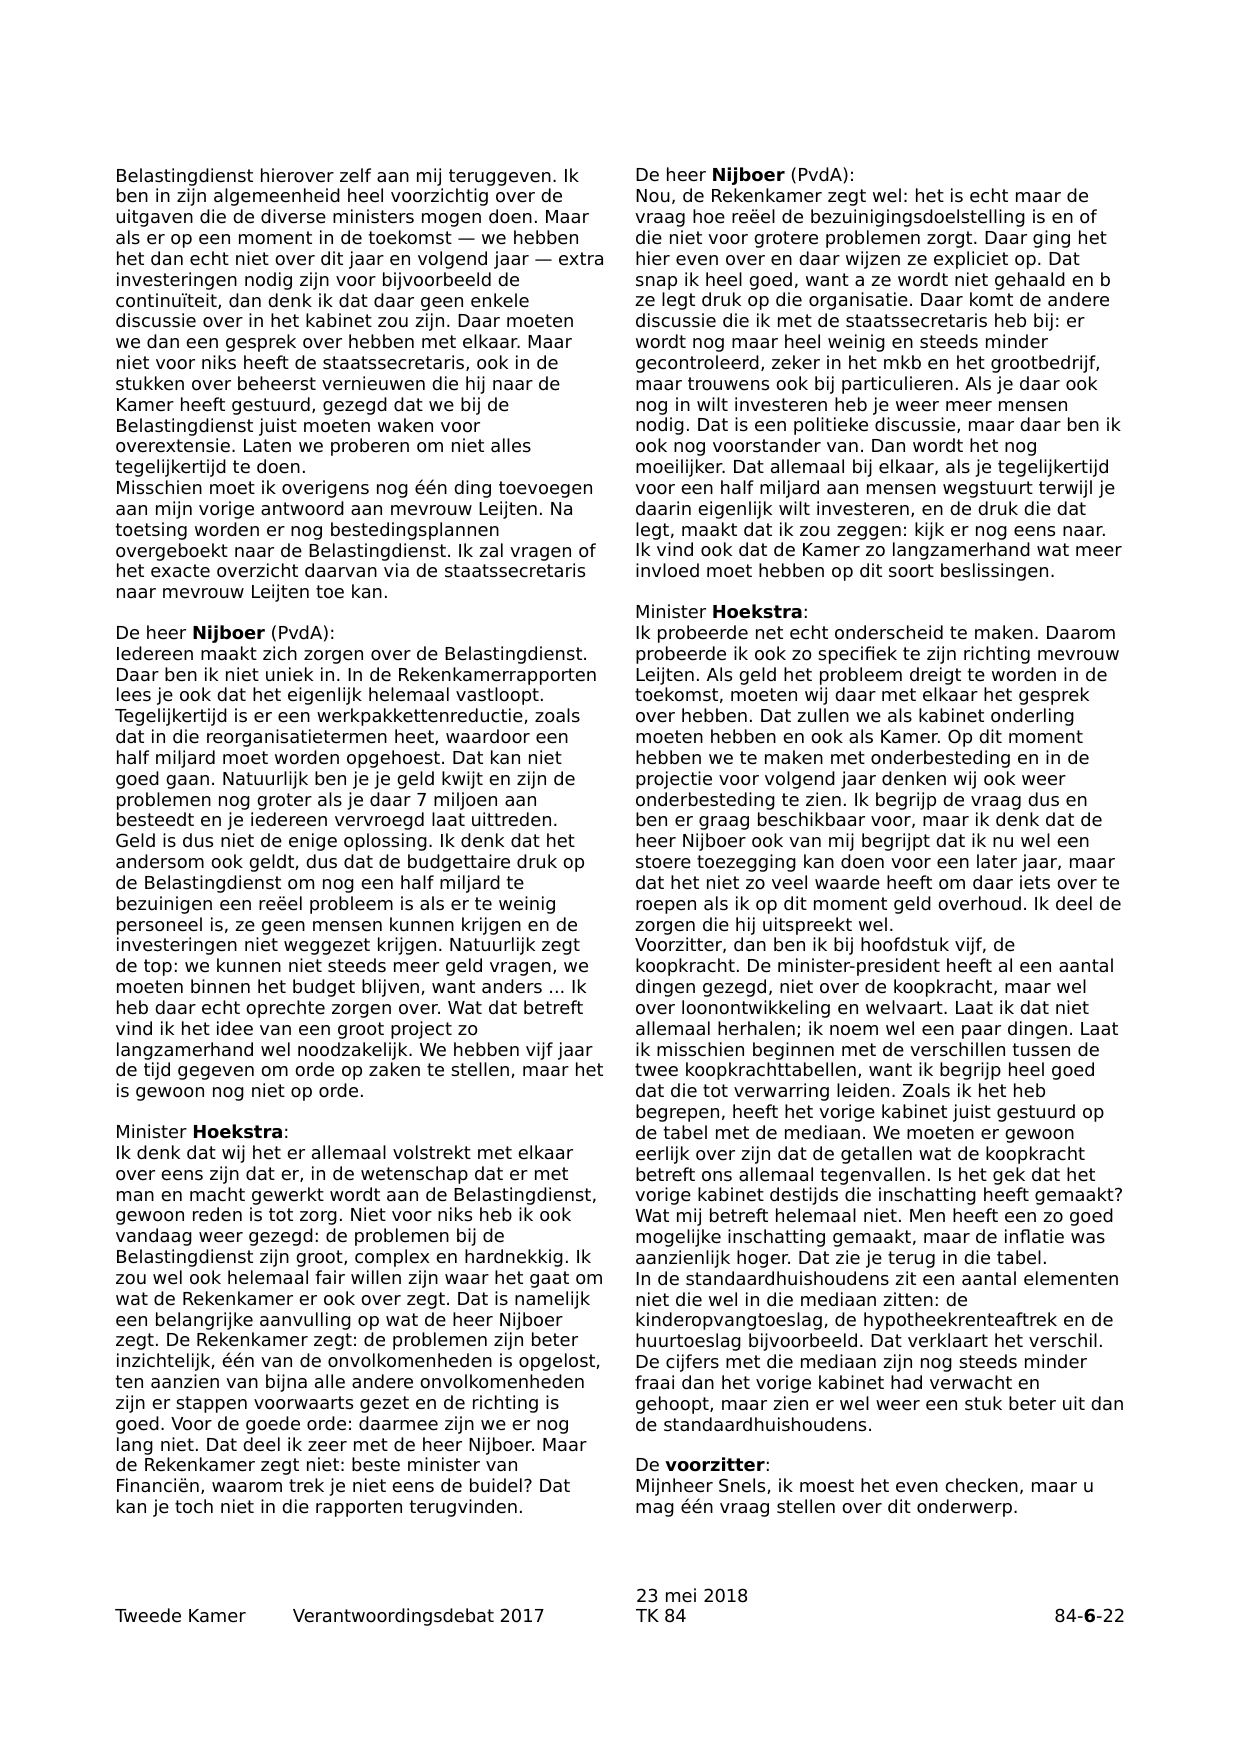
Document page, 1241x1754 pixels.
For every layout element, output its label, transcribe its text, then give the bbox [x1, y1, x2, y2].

text Minister Hoekstra: [635, 602, 1125, 623]
text Ik denk dat wij het er allemaal volstrekt met elkaar over eens zijn dat er, in de wetenschap dat er met man en macht gewerkt wordt aan de Belastingdienst, gewoon reden is tot zorg. Niet voor niks heb ik ook vandaag weer gezegd: de problemen bij de Belastingdienst zijn groot, complex en hardnekkig. Ik zou wel ook helemaal fair willen zijn waar het gaat om wat de Rekenkamer er ook over zegt. Dat is namelijk een belangrijke aanvulling op wat de heer Nijboer zegt. De Rekenkamer zegt: de problemen zijn beter inzichtelijk, één van de onvolkomenheden is opgelost, ten aanzien van bijna alle andere onvolkomenheden zijn er stappen voorwaarts gezet en de richting is goed. Voor de goede orde: daarmee zijn we er nog lang niet. Dat deel ik zeer met de heer Nijboer. Maar de Rekenkamer zegt niet: beste minister van Financiën, waarom trek je niet eens de buidel? Dat kan je toch niet in die rapporten terugvinden. [115, 1143, 605, 1518]
text Misschien moet ik overigens nog één ding toevoegen aan mijn vorige antwoord aan mevrouw Leijten. Na toetsing worden er nog bestedingsplannen overgeboekt naar de Belastingdienst. Ik zal vragen of het exacte overzicht daarvan via de staatssecretaris naar mevrouw Leijten toe kan. [115, 478, 605, 603]
text De heer Nijboer (PvdA): [115, 623, 605, 643]
text Iedereen maakt zich zorgen over de Belastingdienst. Daar ben ik niet uniek in. In de Rekenkamerrapporten lees je ook dat het eigenlijk helemaal vastloopt. Tegelijkertijd is er een werkpakkettenreductie, zoals dat in die reorganisatietermen heet, waardoor een half miljard moet worden opgehoest. Dat kan niet goed gaan. Natuurlijk ben je je geld kwijt en zijn de problemen nog groter als je daar 7 miljoen aan besteedt en je iedereen vervroegd laat uittreden. Geld is dus niet de enige oplossing. Ik denk dat het andersom ook geldt, dus dat de budgettaire druk op de Belastingdienst om nog een half miljard te bezuinigen een reëel probleem is als er te weinig personeel is, ze geen mensen kunnen krijgen en de investeringen niet weggezet krijgen. Natuurlijk zegt de top: we kunnen niet steeds meer geld vragen, we moeten binnen het budget blijven, want anders ... Ik heb daar echt oprechte zorgen over. Wat dat betreft vind ik het idee van een groot project zo langzamerhand wel noodzakelijk. We hebben vijf jaar de tijd gegeven om orde op zaken te stellen, maar het is gewoon nog niet op orde. [115, 643, 605, 1102]
text De heer Nijboer (PvdA): [635, 165, 1125, 186]
text In de standaardhuishoudens zit een aantal elementen niet die wel in die mediaan zitten: de kinderopvangtoeslag, de hypotheekrenteaftrek en de huurtoeslag bijvoorbeeld. Dat verklaart het verschil. De cijfers met die mediaan zijn nog steeds minder fraai dan het vorige kabinet had verwacht en gehoopt, maar zien er wel weer een stuk beter uit dan de standaardhuishoudens. [635, 1268, 1125, 1435]
text Belastingdienst hierover zelf aan mij teruggeven. Ik ben in zijn algemeenheid heel voorzichtig over de uitgaven die de diverse ministers mogen doen. Maar als er op een moment in de toekomst — we hebben het dan echt niet over dit jaar en volgend jaar — extra investeringen nodig zijn voor bijvoorbeeld de continuïteit, dan denk ik dat daar geen enkele discussie over in het kabinet zou zijn. Daar moeten we dan een gesprek over hebben met elkaar. Maar niet voor niks heeft de staatssecretaris, ook in de stukken over beheerst vernieuwen die hij naar de Kamer heeft gestuurd, gezegd dat we bij de Belastingdienst juist moeten waken voor overextensie. Laten we proberen om niet alles tegelijkertijd te doen. [115, 165, 605, 478]
text Voorzitter, dan ben ik bij hoofdstuk vijf, de koopkracht. De minister-president heeft al een aantal dingen gezegd, niet over de koopkracht, maar wel over loonontwikkeling en welvaart. Laat ik dat niet allemaal herhalen; ik noem wel een paar dingen. Laat ik misschien beginnen met de verschillen tussen de twee koopkrachttabellen, want ik begrijp heel goed dat die tot verwarring leiden. Zoals ik het heb begrepen, heeft het vorige kabinet juist gestuurd op de tabel met de mediaan. We moeten er gewoon eerlijk over zijn dat de getallen wat de koopkracht betreft ons allemaal tegenvallen. Is het gek dat het vorige kabinet destijds die inschatting heeft gemaakt? Wat mij betreft helemaal niet. Men heeft een zo goed mogelijke inschatting gemaakt, maar de inflatie was aanzienlijk hoger. Dat zie je terug in die tabel. [635, 935, 1125, 1268]
text De voorzitter: [635, 1455, 1125, 1476]
text Nou, de Rekenkamer zegt wel: het is echt maar de vraag hoe reëel de bezuinigingsdoelstelling is en of die niet voor grotere problemen zorgt. Daar ging het hier even over en daar wijzen ze expliciet op. Dat snap ik heel goed, want a ze wordt niet gehaald en b ze legt druk op die organisatie. Daar komt de andere discussie die ik met de staatssecretaris heb bij: er wordt nog maar heel weinig en steeds minder gecontroleerd, zeker in het mkb en het grootbedrijf, maar trouwens ook bij particulieren. Als je daar ook nog in wilt investeren heb je weer meer mensen nodig. Dat is een politieke discussie, maar daar ben ik ook nog voorstander van. Dan wordt het nog moeilijker. Dat allemaal bij elkaar, als je tegelijkertijd voor een half miljard aan mensen wegstuurt terwijl je daarin eigenlijk wilt investeren, en de druk die dat legt, maakt dat ik zou zeggen: kijk er nog eens naar. Ik vind ook dat de Kamer zo langzamerhand wat meer invloed moet hebben op dit soort beslissingen. [635, 186, 1125, 582]
text Ik probeerde net echt onderscheid te maken. Daarom probeerde ik ook zo specifiek te zijn richting mevrouw Leijten. Als geld het probleem dreigt te worden in de toekomst, moeten wij daar met elkaar het gesprek over hebben. Dat zullen we als kabinet onderling moeten hebben en ook als Kamer. Op dit moment hebben we te maken met onderbesteding en in de projectie voor volgend jaar denken wij ook weer onderbesteding te zien. Ik begrijp de vraag dus en ben er graag beschikbaar voor, maar ik denk dat de heer Nijboer ook van mij begrijpt dat ik nu wel een stoere toezegging kan doen voor een later jaar, maar dat het niet zo veel waarde heeft om daar iets over te roepen als ik op dit moment geld overhoud. Ik deel de zorgen die hij uitspreekt wel. [635, 623, 1125, 935]
text Mijnheer Snels, ik moest het even checken, maar u mag één vraag stellen over dit onderwerp. [635, 1476, 1125, 1517]
text Minister Hoekstra: [115, 1122, 605, 1143]
